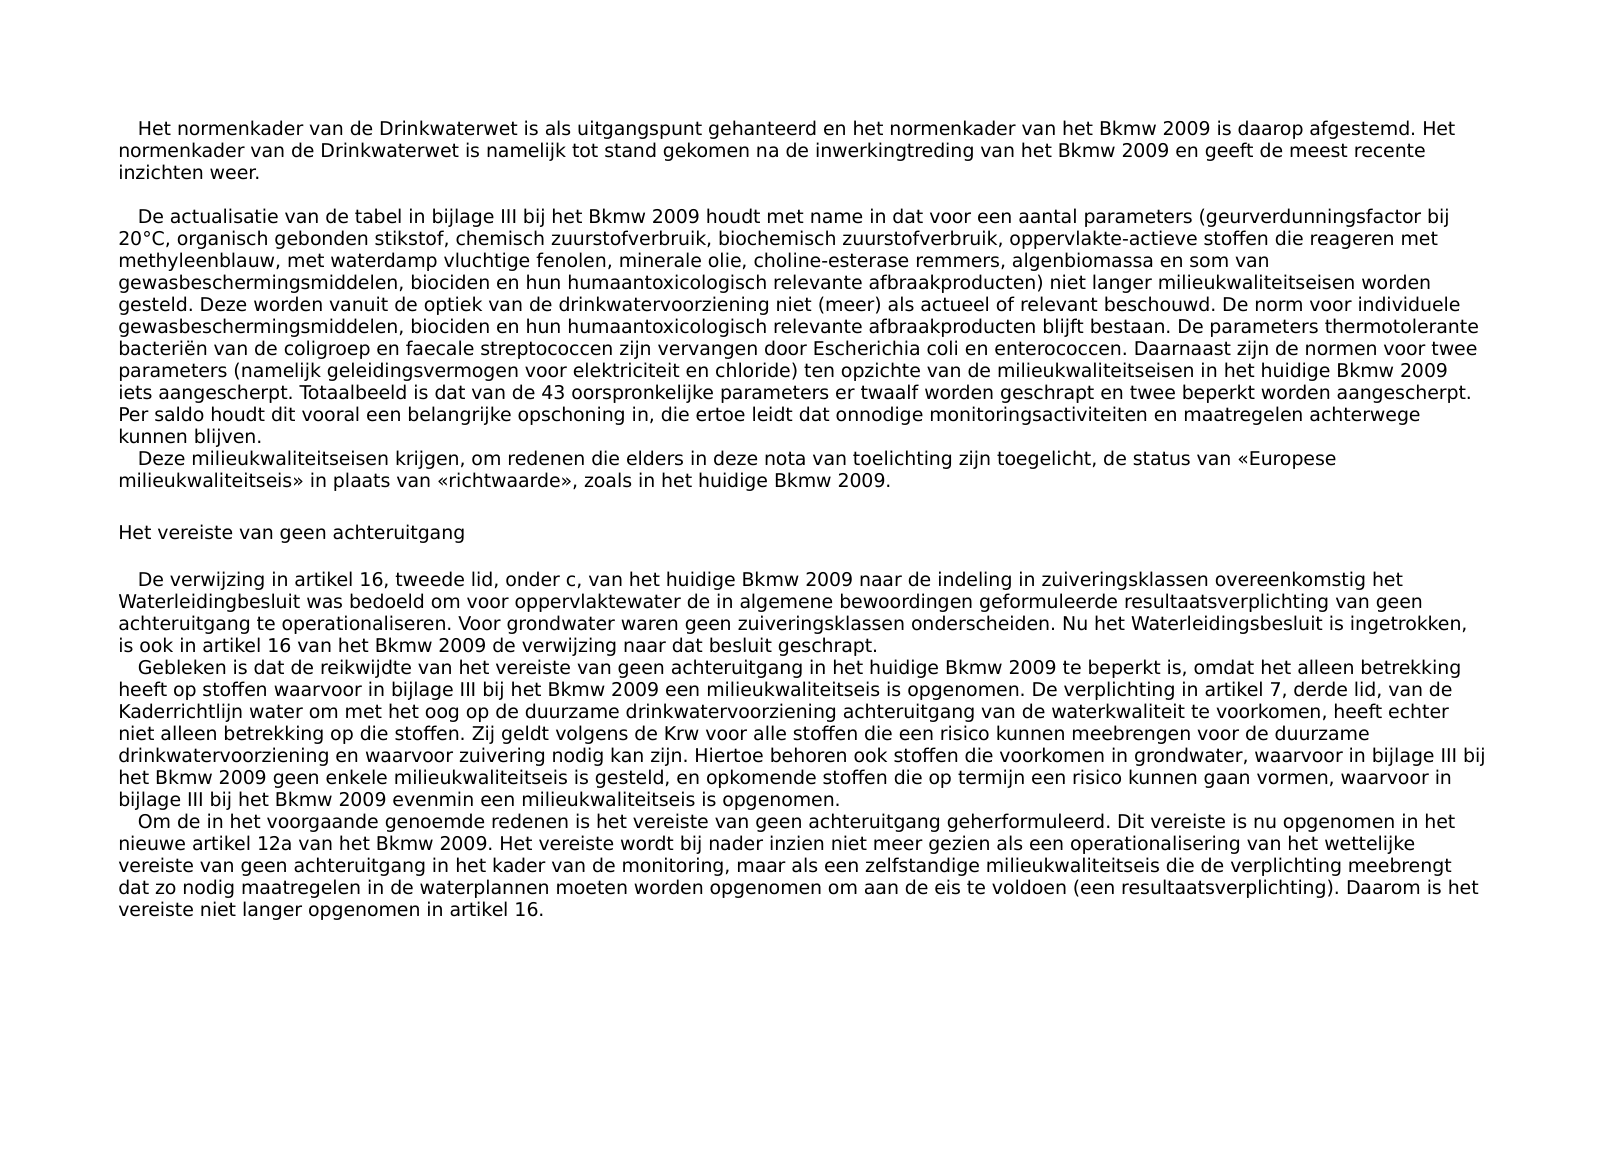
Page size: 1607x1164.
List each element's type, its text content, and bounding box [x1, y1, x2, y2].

subtitle Het vereiste van geen achteruitgang [118, 522, 1488, 544]
text Deze milieukwaliteitseisen krijgen, om redenen die elders in deze nota van toelichting zijn toegelicht, de status van «Europese milieukwaliteitseis» in plaats van «richtwaarde», zoals in het huidige Bkmw 2009. [118, 448, 1488, 492]
text Het normenkader van de Drinkwaterwet is als uitgangspunt gehanteerd en het normenkader van het Bkmw 2009 is daarop afgestemd. Het normenkader van de Drinkwaterwet is namelijk tot stand gekomen na de inwerkingtreding van het Bkmw 2009 en geeft de meest recente inzichten weer. [118, 118, 1488, 184]
text De actualisatie van de tabel in bijlage III bij het Bkmw 2009 houdt met name in dat voor een aantal parameters (geurverdunningsfactor bij 20°C, organisch gebonden stikstof, chemisch zuurstofverbruik, biochemisch zuurstofverbruik, oppervlakte-actieve stoffen die reageren met methyleenblauw, met waterdamp vluchtige fenolen, minerale olie, choline-esterase remmers, algenbiomassa en som van gewasbeschermingsmiddelen, biociden en hun humaantoxicologisch relevante afbraakproducten) niet langer milieukwaliteitseisen worden gesteld. Deze worden vanuit de optiek van de drinkwatervoorziening niet (meer) als actueel of relevant beschouwd. De norm voor individuele gewasbeschermingsmiddelen, biociden en hun humaantoxicologisch relevante afbraakproducten blijft bestaan. De parameters thermotolerante bacteriën van de coligroep en faecale streptococcen zijn vervangen door Escherichia coli en enterococcen. Daarnaast zijn de normen voor twee parameters (namelijk geleidingsvermogen voor elektriciteit en chloride) ten opzichte van de milieukwaliteitseisen in het huidige Bkmw 2009 iets aangescherpt. Totaalbeeld is dat van de 43 oorspronkelijke parameters er twaalf worden geschrapt en twee beperkt worden aangescherpt. Per saldo houdt dit vooral een belangrijke opschoning in, die ertoe leidt dat onnodige monitoringsactiviteiten en maatregelen achterwege kunnen blijven. [118, 206, 1488, 448]
text De verwijzing in artikel 16, tweede lid, onder c, van het huidige Bkmw 2009 naar de indeling in zuiveringsklassen overeenkomstig het Waterleidingbesluit was bedoeld om voor oppervlaktewater de in algemene bewoordingen geformuleerde resultaatsverplichting van geen achteruitgang te operationaliseren. Voor grondwater waren geen zuiveringsklassen onderscheiden. Nu het Waterleidingsbesluit is ingetrokken, is ook in artikel 16 van het Bkmw 2009 de verwijzing naar dat besluit geschrapt. [118, 569, 1488, 657]
text Om de in het voorgaande genoemde redenen is het vereiste van geen achteruitgang geherformuleerd. Dit vereiste is nu opgenomen in het nieuwe artikel 12a van het Bkmw 2009. Het vereiste wordt bij nader inzien niet meer gezien als een operationalisering van het wettelijke vereiste van geen achteruitgang in het kader van de monitoring, maar als een zelfstandige milieukwaliteitseis die de verplichting meebrengt dat zo nodig maatregelen in de waterplannen moeten worden opgenomen om aan de eis te voldoen (een resultaatsverplichting). Daarom is het vereiste niet langer opgenomen in artikel 16. [118, 811, 1488, 921]
text Gebleken is dat de reikwijdte van het vereiste van geen achteruitgang in het huidige Bkmw 2009 te beperkt is, omdat het alleen betrekking heeft op stoffen waarvoor in bijlage III bij het Bkmw 2009 een milieukwaliteitseis is opgenomen. De verplichting in artikel 7, derde lid, van de Kaderrichtlijn water om met het oog op de duurzame drinkwatervoorziening achteruitgang van de waterkwaliteit te voorkomen, heeft echter niet alleen betrekking op die stoffen. Zij geldt volgens de Krw voor alle stoffen die een risico kunnen meebrengen voor de duurzame drinkwatervoorziening en waarvoor zuivering nodig kan zijn. Hiertoe behoren ook stoffen die voorkomen in grondwater, waarvoor in bijlage III bij het Bkmw 2009 geen enkele milieukwaliteitseis is gesteld, en opkomende stoffen die op termijn een risico kunnen gaan vormen, waarvoor in bijlage III bij het Bkmw 2009 evenmin een milieukwaliteitseis is opgenomen. [118, 657, 1488, 811]
